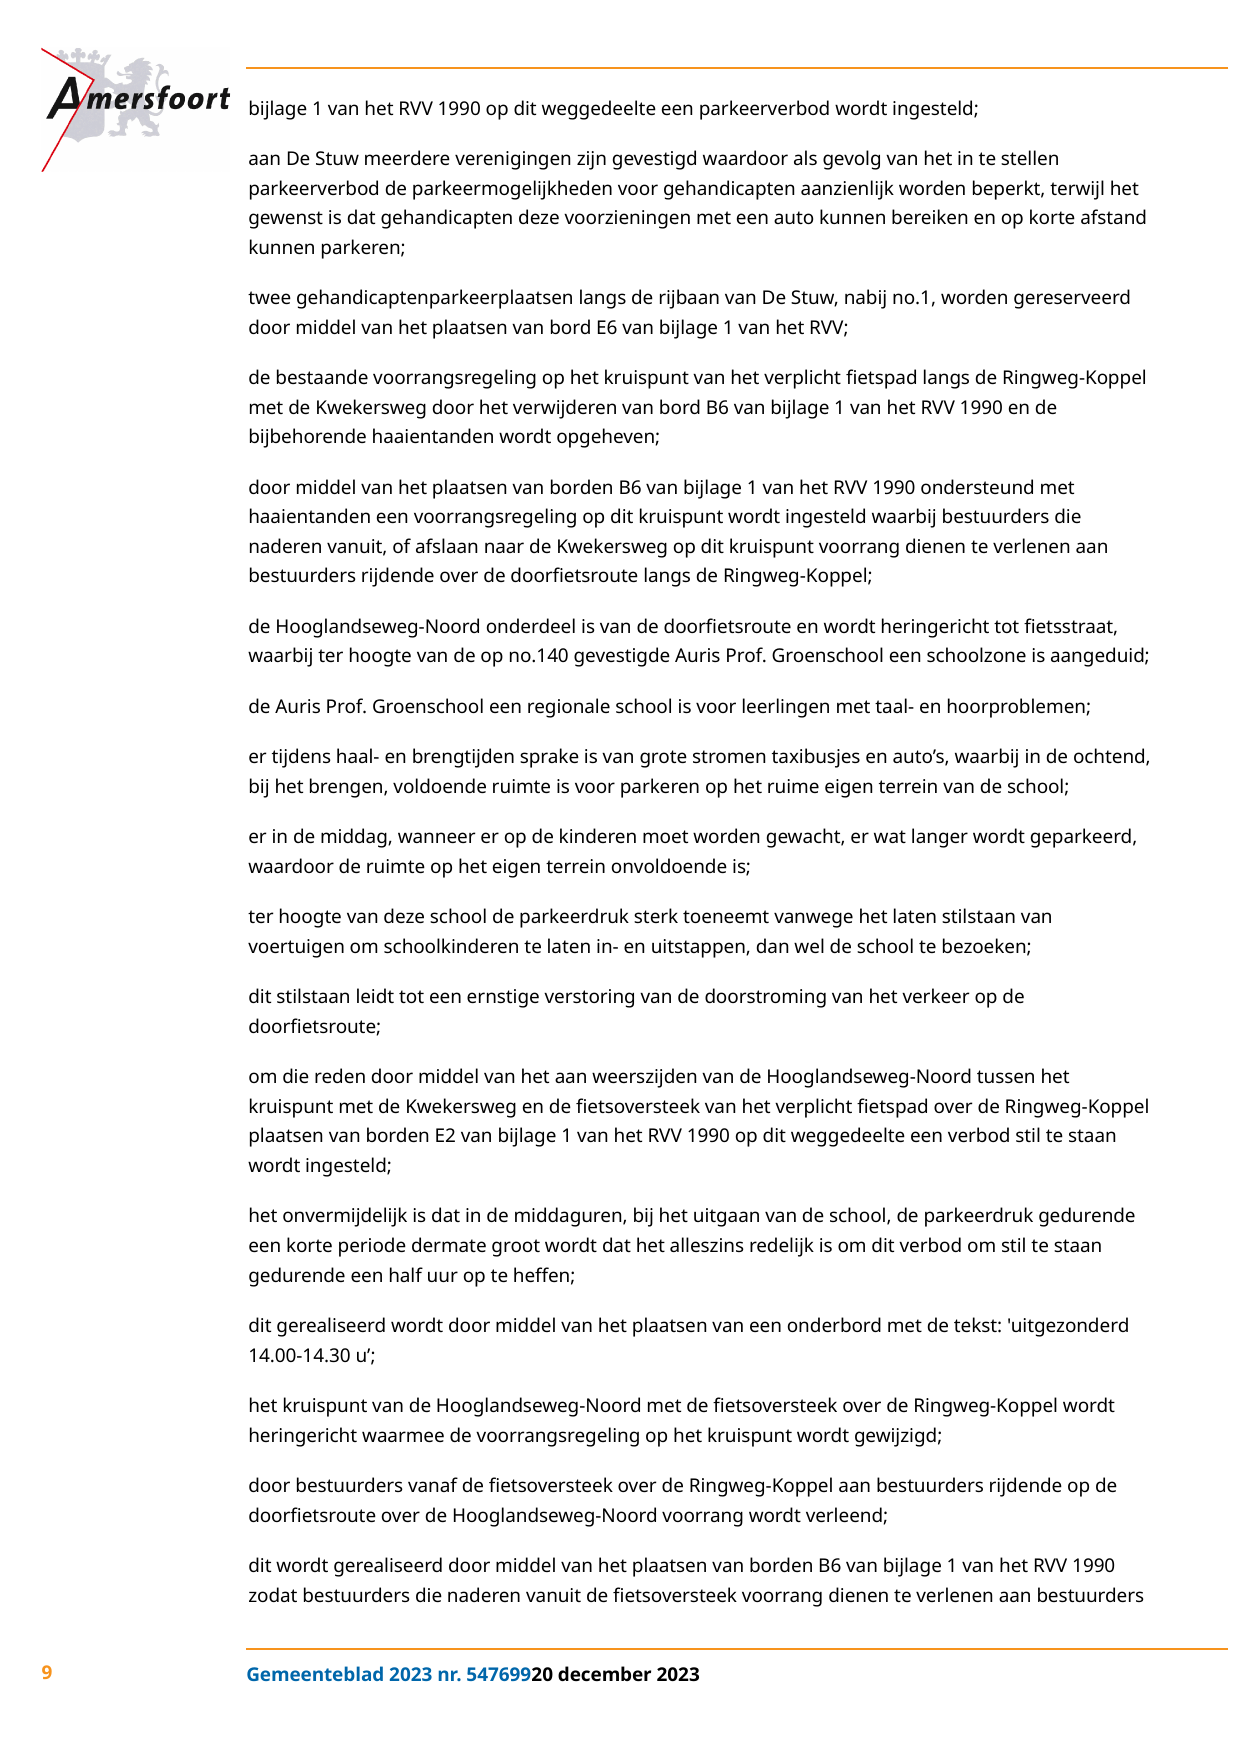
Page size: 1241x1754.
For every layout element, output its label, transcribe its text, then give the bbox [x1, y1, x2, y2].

text er tijdens haal- en brengtijden sprake is van grote stromen taxibusjes en auto’s, waarbij in de ochtend, bij het brengen, voldoende ruimte is voor parkeren op het ruime eigen terrein van de school; [248, 743, 1152, 799]
text om die reden door middel van het aan weerszijden van de Hooglandseweg-Noord tussen het kruispunt met de Kwekersweg en de fietsoversteek van het verplicht fietspad over de Ringweg-Koppel plaatsen van borden E2 van bijlage 1 van het RVV 1990 op dit weggedeelte een verbod stil te staan wordt ingesteld; [248, 1063, 1152, 1178]
picture [41, 47, 231, 172]
text bijlage 1 van het RVV 1990 op dit weggedeelte een parkeerverbod wordt ingesteld; [248, 95, 1152, 121]
text twee gehandicaptenparkeerplaatsen langs de rijbaan van De Stuw, nabij no.1, worden gereserveerd door middel van het plaatsen van bord E6 van bijlage 1 van het RVV; [248, 284, 1152, 340]
text de Auris Prof. Groenschool een regionale school is voor leerlingen met taal- en hoorproblemen; [248, 693, 1152, 719]
text de bestaande voorrangsregeling op het kruispunt van het verplicht fietspad langs de Ringweg-Koppel met de Kwekersweg door het verwijderen van bord B6 van bijlage 1 van het RVV 1990 en de bijbehorende haaientanden wordt opgeheven; [248, 364, 1152, 449]
text het kruispunt van de Hooglandseweg-Noord met de fietsoversteek over de Ringweg-Koppel wordt heringericht waarmee de voorrangsregeling op het kruispunt wordt gewijzigd; [248, 1392, 1152, 1448]
text door bestuurders vanaf de fietsoversteek over de Ringweg-Koppel aan bestuurders rijdende op de doorfietsroute over de Hooglandseweg-Noord voorrang wordt verleend; [248, 1472, 1152, 1528]
text er in de middag, wanneer er op de kinderen moet worden gewacht, er wat langer wordt geparkeerd, waardoor de ruimte op het eigen terrein onvoldoende is; [248, 823, 1152, 879]
text ter hoogte van deze school de parkeerdruk sterk toeneemt vanwege het laten stilstaan van voertuigen om schoolkinderen te laten in- en uitstappen, dan wel de school te bezoeken; [248, 903, 1152, 959]
text aan De Stuw meerdere verenigingen zijn gevestigd waardoor als gevolg van het in te stellen parkeerverbod de parkeermogelijkheden voor gehandicapten aanzienlijk worden beperkt, terwijl het gewenst is dat gehandicapten deze voorzieningen met een auto kunnen bereiken en op korte afstand kunnen parkeren; [248, 145, 1152, 260]
text door middel van het plaatsen van borden B6 van bijlage 1 van het RVV 1990 ondersteund met haaientanden een voorrangsregeling op dit kruispunt wordt ingesteld waarbij bestuurders die naderen vanuit, of afslaan naar de Kwekersweg op dit kruispunt voorrang dienen te verlenen aan bestuurders rijdende over de doorfietsroute langs de Ringweg-Koppel; [248, 474, 1152, 588]
text de Hooglandseweg-Noord onderdeel is van de doorfietsroute en wordt heringericht tot fietsstraat, waarbij ter hoogte van de op no.140 gevestigde Auris Prof. Groenschool een schoolzone is aangeduid; [248, 613, 1152, 668]
text dit stilstaan leidt tot een ernstige verstoring van de doorstroming van het verkeer op de doorfietsroute; [248, 983, 1152, 1039]
text het onvermijdelijk is dat in de middaguren, bij het uitgaan van de school, de parkeerdruk gedurende een korte periode dermate groot wordt dat het alleszins redelijk is om dit verbod om stil te staan gedurende een half uur op te heffen; [248, 1203, 1152, 1288]
text dit gerealiseerd wordt door middel van het plaatsen van een onderbord met de tekst: 'uitgezonderd 14.00-14.30 u’; [248, 1312, 1152, 1368]
text dit wordt gerealiseerd door middel van het plaatsen van borden B6 van bijlage 1 van het RVV 1990 zodat bestuurders die naderen vanuit de fietsoversteek voorrang dienen te verlenen aan bestuurders [248, 1552, 1152, 1608]
